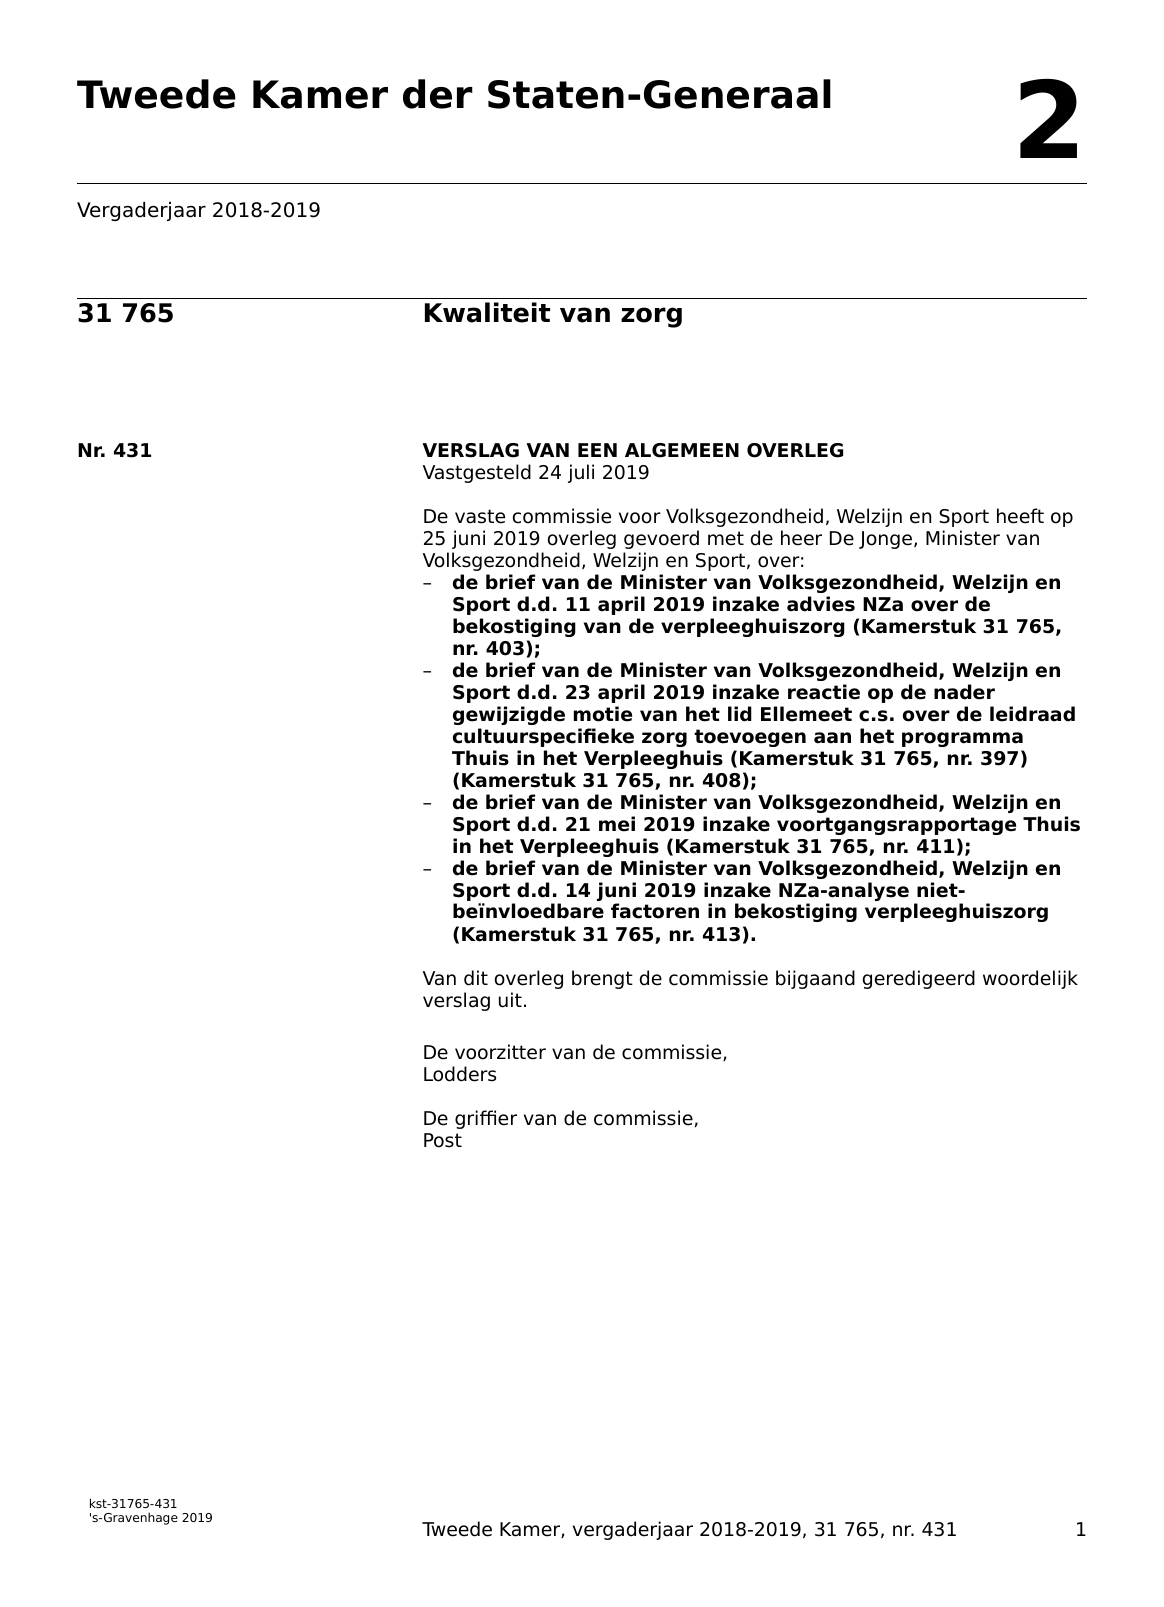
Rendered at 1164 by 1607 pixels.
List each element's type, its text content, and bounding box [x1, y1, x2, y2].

table_header Tweede Kamer der Staten-Generaal [77, 59, 886, 183]
text Van dit overleg brengt de commissie bijgaand geredigeerd woordelijk verslag uit. [422, 968, 1087, 1012]
text De voorzitter van de commissie, Lodders [422, 1042, 1087, 1086]
table_cell Vergaderjaar 2018-2019 [77, 184, 1087, 298]
text – de brief van de Minister van Volksgezondheid, Welzijn en Sport d.d. 14 juni 2019 inzake NZa-analyse niet-beïnvloedbare factoren in bekostiging verpleeghuiszorg (Kamerstuk 31 765, nr. 413). [422, 857, 1087, 945]
text – de brief van de Minister van Volksgezondheid, Welzijn en Sport d.d. 11 april 2019 inzake advies NZa over de bekostiging van de verpleeghuiszorg (Kamerstuk 31 765, nr. 403); [422, 572, 1087, 660]
text De griffier van de commissie, Post [422, 1108, 1087, 1152]
subtitle Nr. 431 VERSLAG VAN EEN ALGEMEEN OVERLEG [77, 440, 1087, 462]
table_header 2 [886, 59, 1087, 183]
text De vaste commissie voor Volksgezondheid, Welzijn en Sport heeft op 25 juni 2019 overleg gevoerd met de heer De Jonge, Minister van Volksgezondheid, Welzijn en Sport, over: [422, 506, 1087, 572]
text 's-Gravenhage 2019 [88, 1511, 323, 1525]
subtitle 31 765 Kwaliteit van zorg [77, 299, 1087, 329]
text – de brief van de Minister van Volksgezondheid, Welzijn en Sport d.d. 21 mei 2019 inzake voortgangsrapportage Thuis in het Verpleeghuis (Kamerstuk 31 765, nr. 411); [422, 792, 1087, 857]
text kst-31765-431 [88, 1497, 323, 1511]
text – de brief van de Minister van Volksgezondheid, Welzijn en Sport d.d. 23 april 2019 inzake reactie op de nader gewijzigde motie van het lid Ellemeet c.s. over de leidraad cultuurspecifieke zorg toevoegen aan het programma Thuis in het Verpleeghuis (Kamerstuk 31 765, nr. 397) (Kamerstuk 31 765, nr. 408); [422, 660, 1087, 792]
text Vastgesteld 24 juli 2019 [422, 462, 1087, 484]
